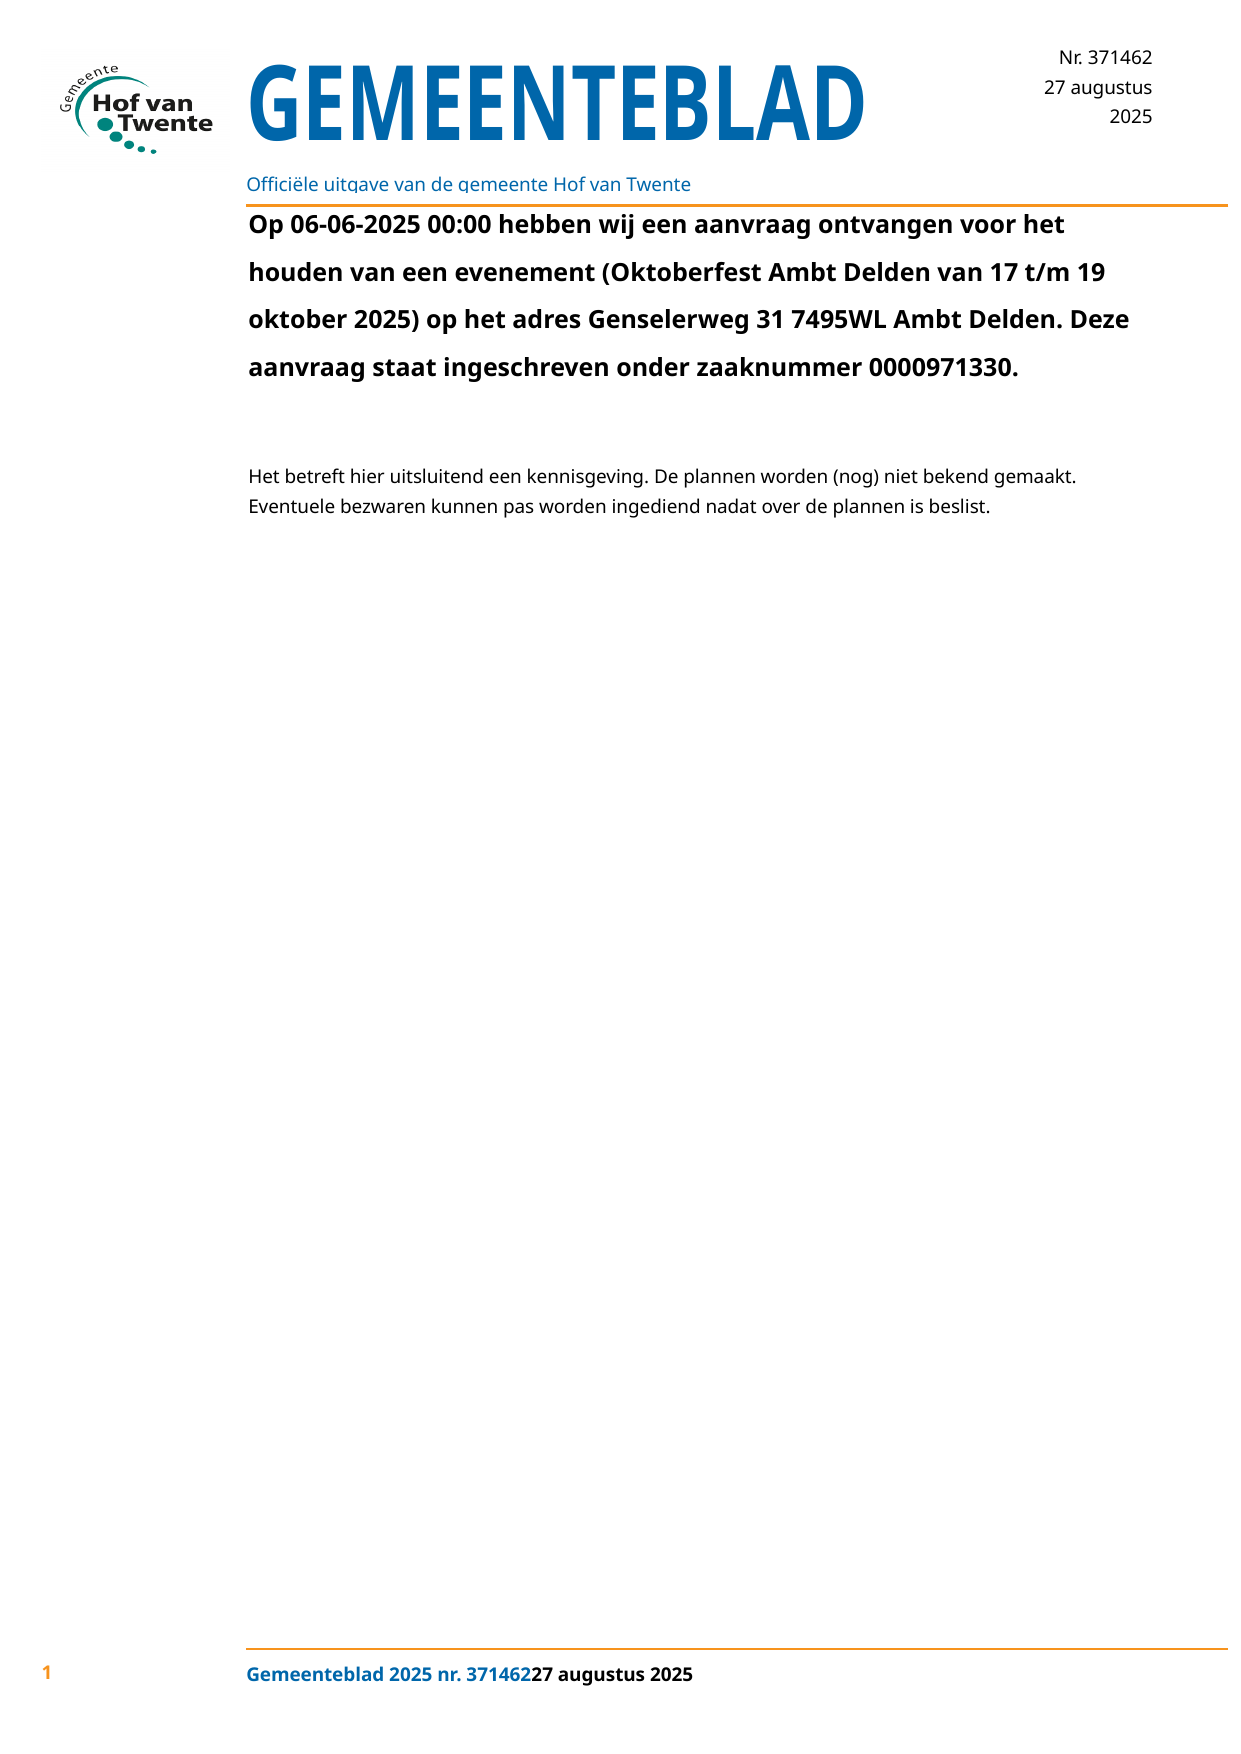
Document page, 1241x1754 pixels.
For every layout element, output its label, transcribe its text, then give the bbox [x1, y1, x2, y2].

text Op 06-06-2025 00:00 hebben wij een aanvraag ontvangen voor het houden van een evenement (Oktoberfest Ambt Delden van 17 t/m 19 oktober 2025) op het adres Genselerweg 31 7495WL Ambt Delden. Deze aanvraag staat ingeschreven onder zaaknummer 0000971330. [248, 207, 1152, 384]
text Het betreft hier uitsluitend een kennisgeving. De plannen worden (nog) niet bekend gemaakt. Eventuele bezwaren kunnen pas worden ingediend nadat over de plannen is beslist. [248, 463, 1152, 519]
picture [41, 47, 231, 172]
